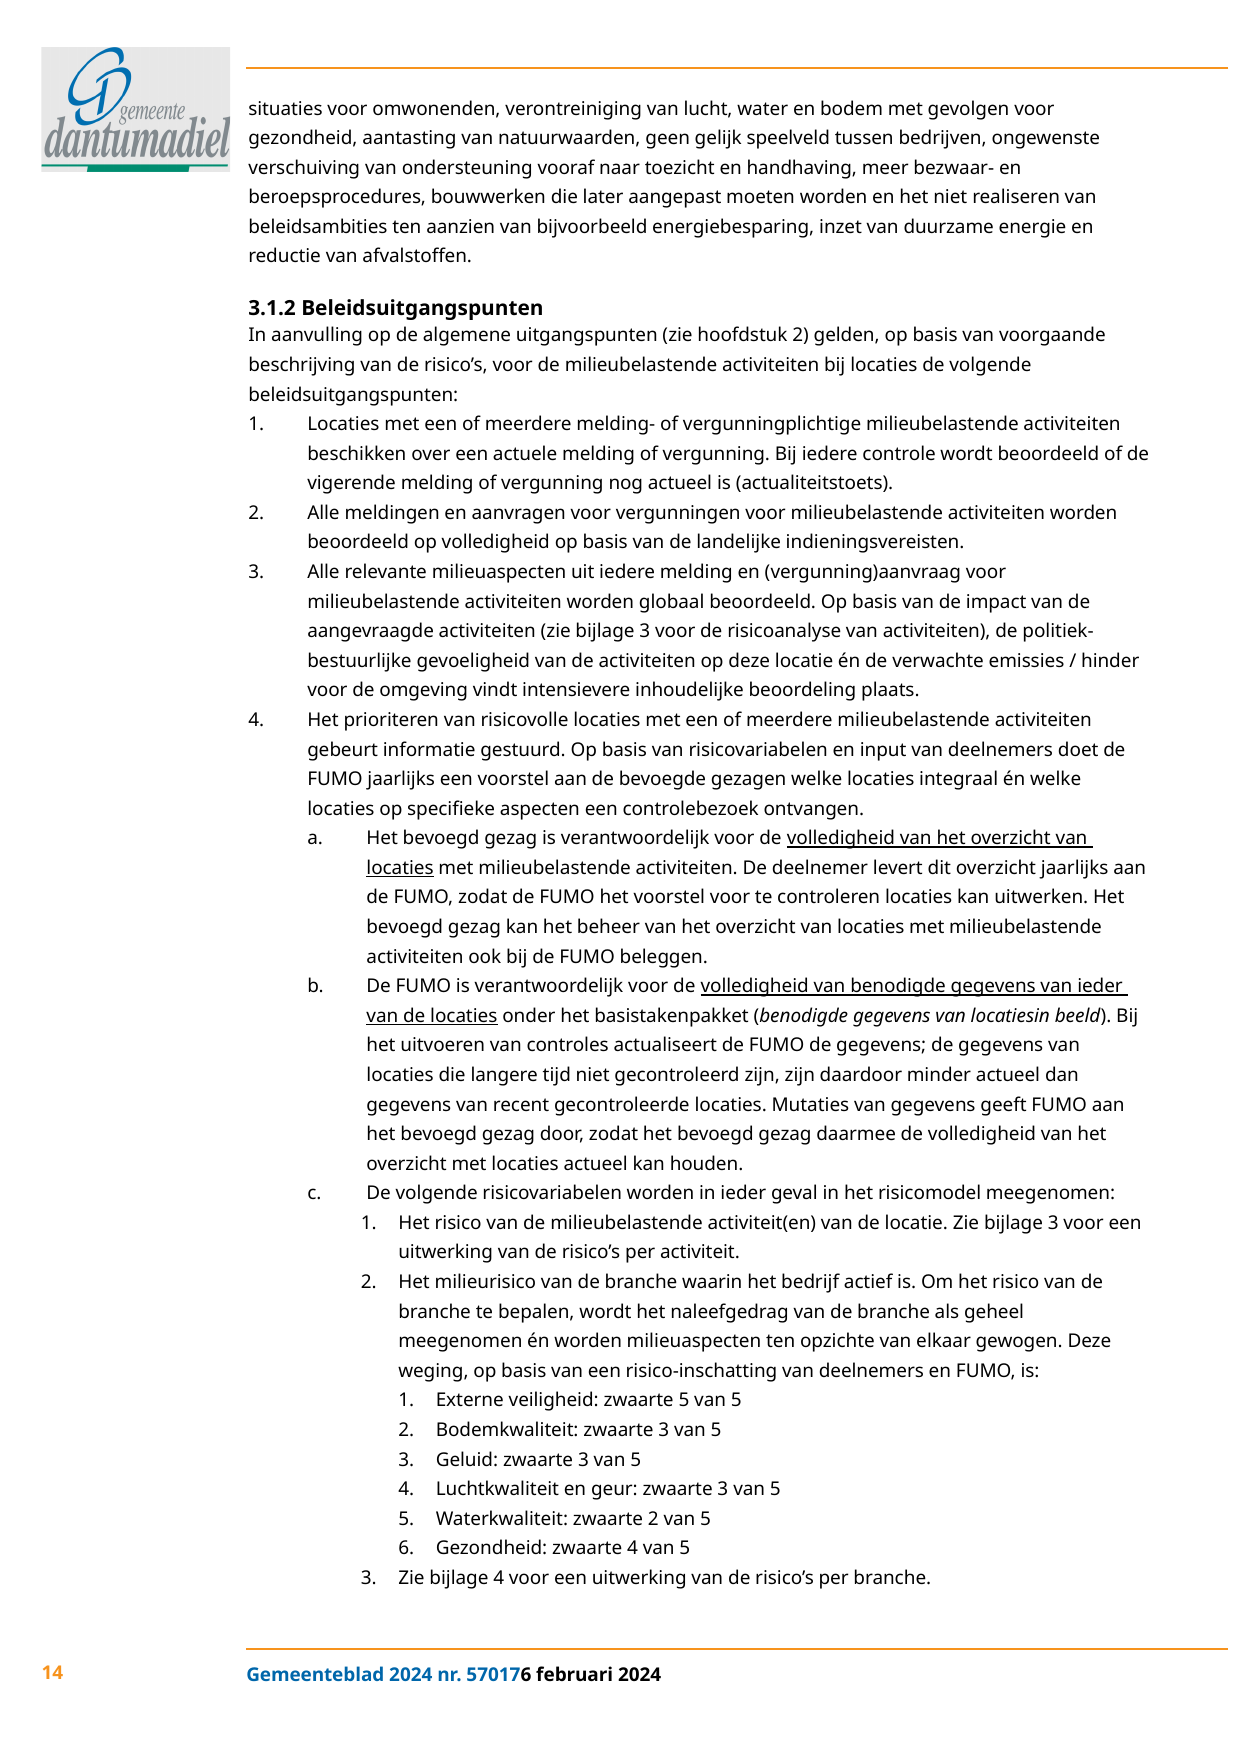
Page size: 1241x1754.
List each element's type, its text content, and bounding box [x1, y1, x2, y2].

list Alle relevante milieuaspecten uit iedere melding en (vergunning)aanvraag voor milieubelastende activiteiten worden globaal beoordeeld. Op basis van de impact van de aangevraagde activiteiten (zie bijlage 3 voor de risicoanalyse van activiteiten), de politiek-bestuurlijke gevoeligheid van de activiteiten op deze locatie én de verwachte emissies / hinder voor de omgeving vindt intensievere inhoudelijke beoordeling plaats. [248, 558, 1152, 702]
list De FUMO is verantwoordelijk voor de volledigheid van benodigde gegevens van ieder van de locaties onder het basistakenpakket (benodigde gegevens van locatiesin beeld). Bij het uitvoeren van controles actualiseert de FUMO de gegevens; de gegevens van locaties die langere tijd niet gecontroleerd zijn, zijn daardoor minder actueel dan gegevens van recent gecontroleerde locaties. Mutaties van gegevens geeft FUMO aan het bevoegd gezag door, zodat het bevoegd gezag daarmee de volledigheid van het overzicht met locaties actueel kan houden. [307, 972, 1152, 1176]
list Waterkwaliteit: zwaarte 2 van 5 [398, 1505, 1152, 1531]
text In aanvulling op de algemene uitgangspunten (zie hoofdstuk 2) gelden, op basis van voorgaande beschrijving van de risico’s, voor de milieubelastende activiteiten bij locaties de volgende beleidsuitgangspunten: [248, 322, 1152, 406]
text situaties voor omwonenden, verontreiniging van lucht, water en bodem met gevolgen voor gezondheid, aantasting van natuurwaarden, geen gelijk speelveld tussen bedrijven, ongewenste verschuiving van ondersteuning vooraf naar toezicht en handhaving, meer bezwaar- en beroepsprocedures, bouwwerken die later aangepast moeten worden en het niet realiseren van beleidsambities ten aanzien van bijvoorbeeld energiebesparing, inzet van duurzame energie en reductie van afvalstoffen. [248, 95, 1152, 268]
list Gezondheid: zwaarte 4 van 5 [398, 1534, 1152, 1560]
list Externe veiligheid: zwaarte 5 van 5 [398, 1387, 1152, 1412]
list Alle meldingen en aanvragen voor vergunningen voor milieubelastende activiteiten worden beoordeeld op volledigheid op basis van de landelijke indieningsvereisten. [248, 499, 1152, 554]
list De volgende risicovariabelen worden in ieder geval in het risicomodel meegenomen: [307, 1179, 1152, 1205]
list Zie bijlage 4 voor een uitwerking van de risico’s per branche. [361, 1564, 1152, 1590]
list Luchtkwaliteit en geur: zwaarte 3 van 5 [398, 1475, 1152, 1501]
list Het bevoegd gezag is verantwoordelijk voor de volledigheid van het overzicht van locaties met milieubelastende activiteiten. De deelnemer levert dit overzicht jaarlijks aan de FUMO, zodat de FUMO het voorstel voor te controleren locaties kan uitwerken. Het bevoegd gezag kan het beheer van het overzicht van locaties met milieubelastende activiteiten ook bij de FUMO beleggen. [307, 824, 1152, 968]
list Het milieurisico van de branche waarin het bedrijf actief is. Om het risico van de branche te bepalen, wordt het naleefgedrag van de branche als geheel meegenomen én worden milieuaspecten ten opzichte van elkaar gewogen. Deze weging, op basis van een risico-inschatting van deelnemers en FUMO, is: [361, 1268, 1152, 1383]
list Bodemkwaliteit: zwaarte 3 van 5 [398, 1416, 1152, 1442]
list Geluid: zwaarte 3 van 5 [398, 1446, 1152, 1471]
text 3.1.2 Beleidsuitgangspunten [248, 293, 1152, 322]
list Locaties met een of meerdere melding- of vergunningplichtige milieubelastende activiteiten beschikken over een actuele melding of vergunning. Bij iedere controle wordt beoordeeld of de vigerende melding of vergunning nog actueel is (actualiteitstoets). [248, 410, 1152, 495]
list Het risico van de milieubelastende activiteit(en) van de locatie. Zie bijlage 3 voor een uitwerking van de risico’s per activiteit. [361, 1209, 1152, 1264]
picture [41, 47, 231, 172]
list Het prioriteren van risicovolle locaties met een of meerdere milieubelastende activiteiten gebeurt informatie gestuurd. Op basis van risicovariabelen en input van deelnemers doet de FUMO jaarlijks een voorstel aan de bevoegde gezagen welke locaties integraal én welke locaties op specifieke aspecten een controlebezoek ontvangen. [248, 706, 1152, 821]
